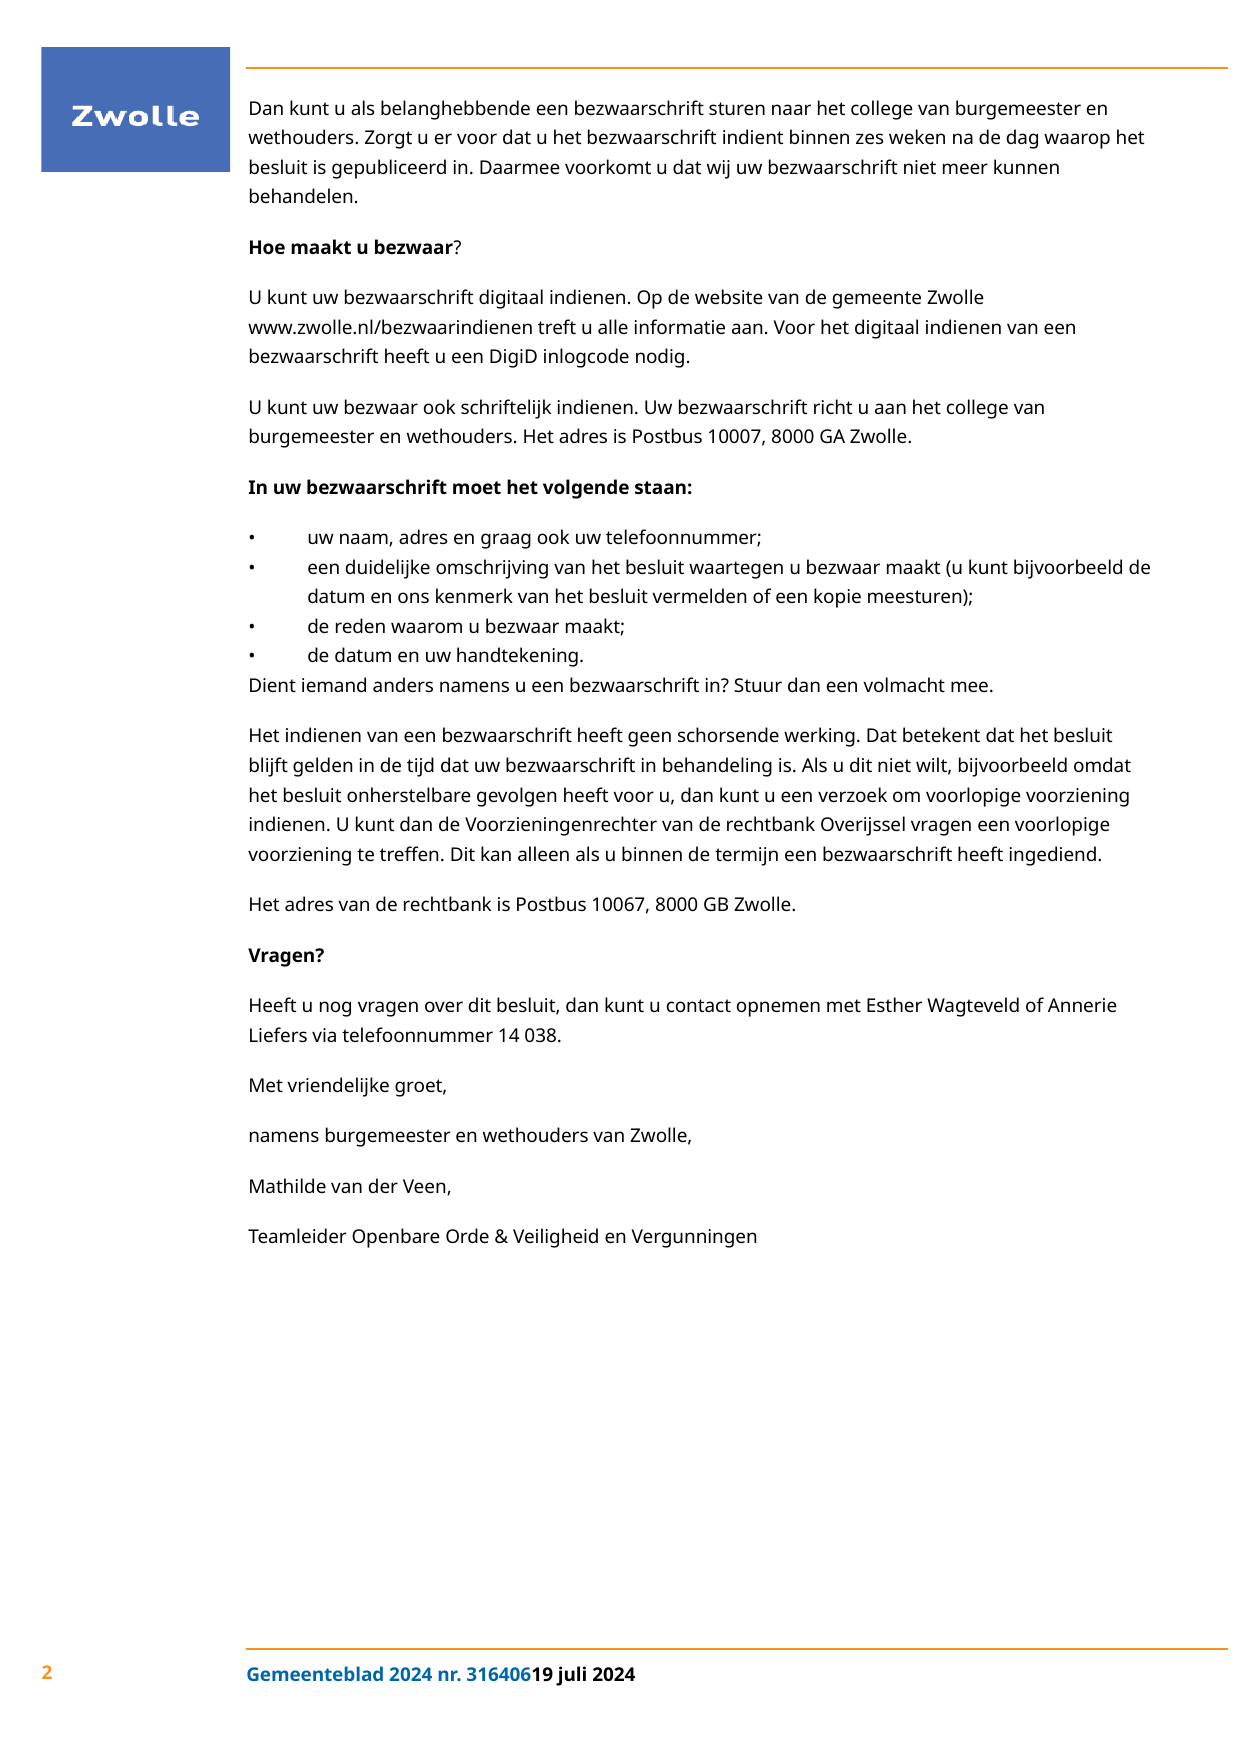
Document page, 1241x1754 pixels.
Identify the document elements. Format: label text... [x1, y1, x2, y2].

picture [41, 47, 231, 172]
text Mathilde van der Veen, [248, 1173, 1152, 1199]
text Heeft u nog vragen over dit besluit, dan kunt u contact opnemen met Esther Wagteveld of Annerie Liefers via telefoonnummer 14 038. [248, 992, 1152, 1048]
text Dient iemand anders namens u een bezwaarschrift in? Stuur dan een volmacht mee. [248, 672, 1152, 698]
text Dan kunt u als belanghebbende een bezwaarschrift sturen naar het college van burgemeester en wethouders. Zorgt u er voor dat u het bezwaarschrift indient binnen zes weken na de dag waarop het besluit is gepubliceerd in. Daarmee voorkomt u dat wij uw bezwaarschrift niet meer kunnen behandelen. [248, 95, 1152, 209]
text Vragen? [248, 942, 1152, 968]
text Het indienen van een bezwaarschrift heeft geen schorsende werking. Dat betekent dat het besluit blijft gelden in de tijd dat uw bezwaarschrift in behandeling is. Als u dit niet wilt, bijvoorbeeld omdat het besluit onherstelbare gevolgen heeft voor u, dan kunt u een verzoek om voorlopige voorziening indienen. U kunt dan de Voorzieningenrechter van de rechtbank Overijssel vragen een voorlopige voorziening te treffen. Dit kan alleen als u binnen de termijn een bezwaarschrift heeft ingediend. [248, 723, 1152, 867]
list de reden waarom u bezwaar maakt; [248, 613, 1152, 639]
list een duidelijke omschrijving van het besluit waartegen u bezwaar maakt (u kunt bijvoorbeeld de datum en ons kenmerk van het besluit vermelden of een kopie meesturen); [248, 554, 1152, 609]
text Het adres van de rechtbank is Postbus 10067, 8000 GB Zwolle. [248, 891, 1152, 917]
text In uw bezwaarschrift moet het volgende staan: [248, 474, 1152, 500]
list de datum en uw handtekening. [248, 643, 1152, 668]
text U kunt uw bezwaarschrift digitaal indienen. Op de website van de gemeente Zwolle www.zwolle.nl/bezwaarindienen treft u alle informatie aan. Voor het digitaal indienen van een bezwaarschrift heeft u een DigiD inlogcode nodig. [248, 284, 1152, 369]
text Hoe maakt u bezwaar? [248, 234, 1152, 260]
text Met vriendelijke groet, [248, 1072, 1152, 1098]
text Teamleider Openbare Orde & Veiligheid en Vergunningen [248, 1223, 1152, 1249]
text namens burgemeester en wethouders van Zwolle, [248, 1123, 1152, 1148]
list uw naam, adres en graag ook uw telefoonnummer; [248, 524, 1152, 550]
text U kunt uw bezwaar ook schriftelijk indienen. Uw bezwaarschrift richt u aan het college van burgemeester en wethouders. Het adres is Postbus 10007, 8000 GA Zwolle. [248, 394, 1152, 449]
